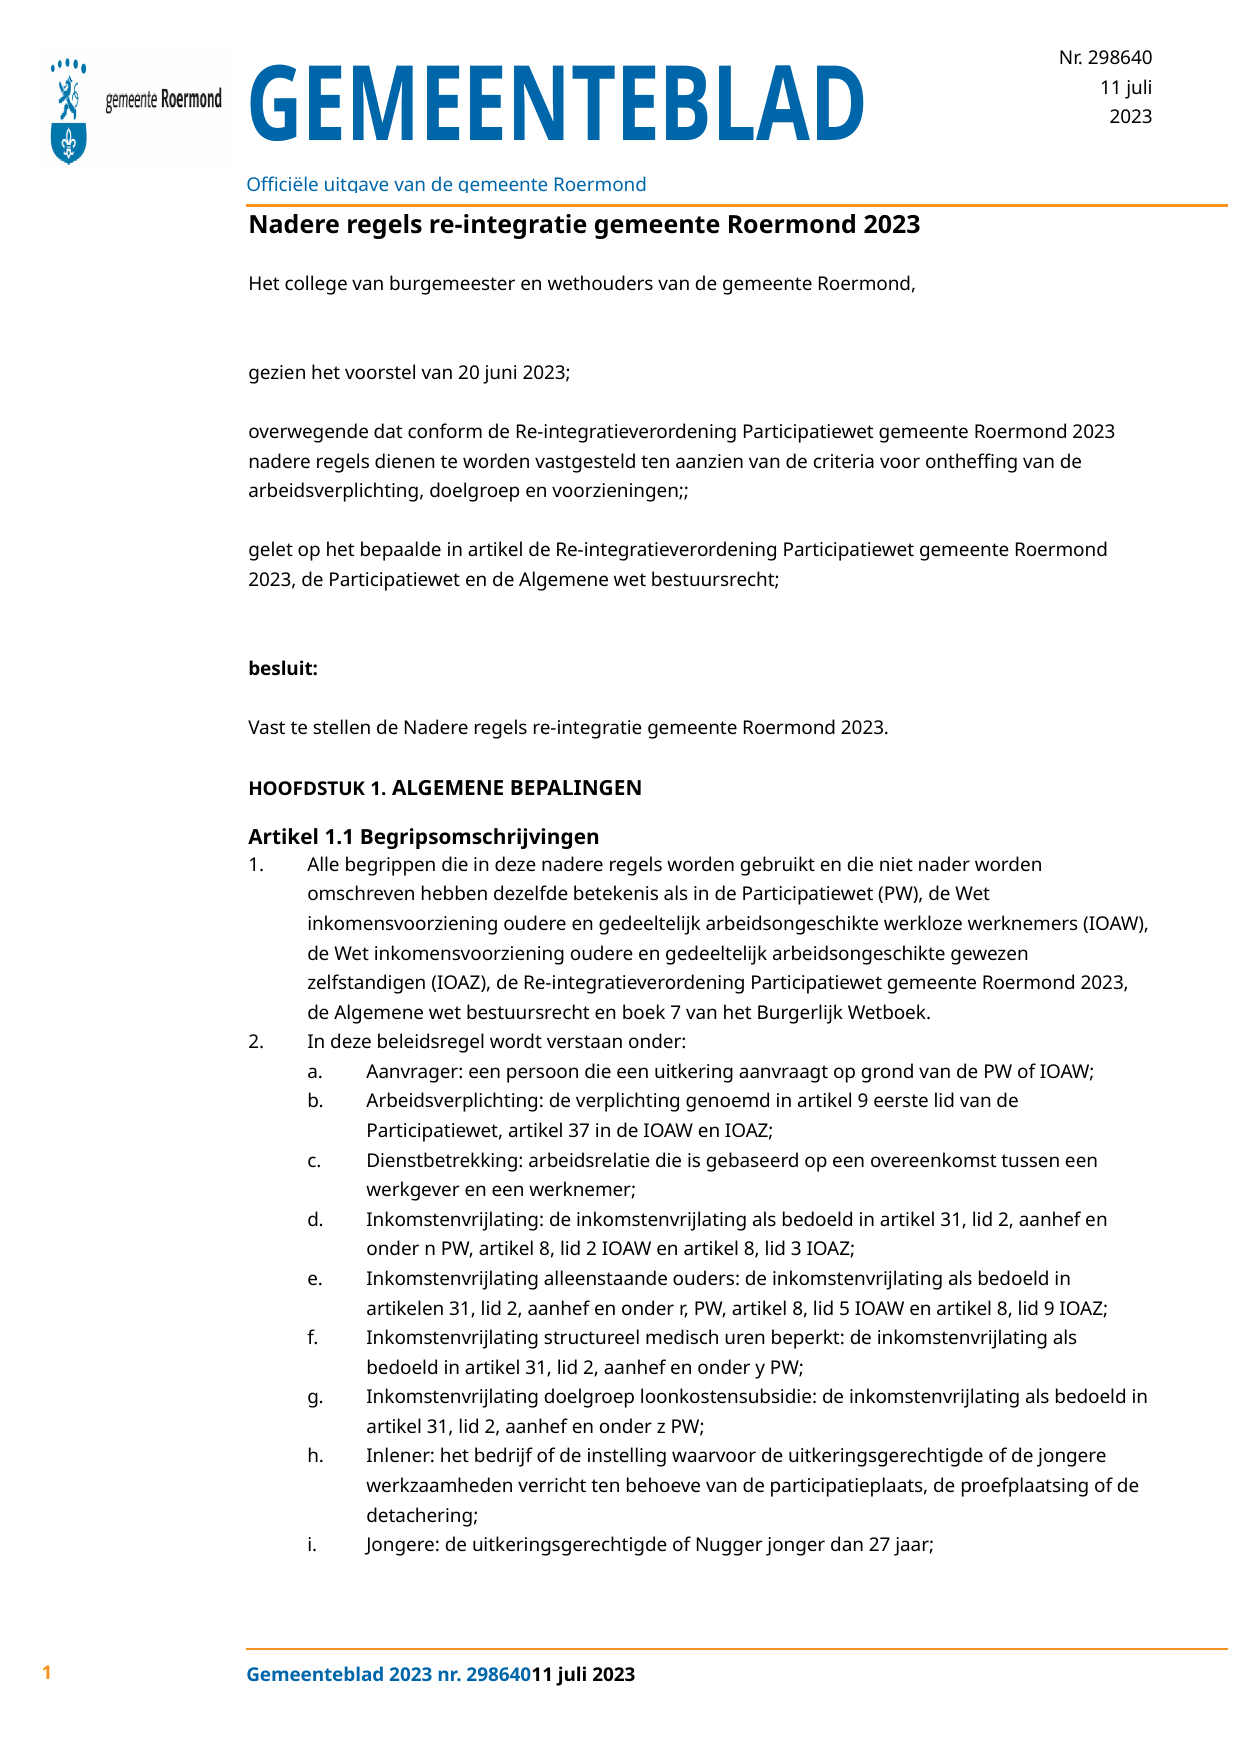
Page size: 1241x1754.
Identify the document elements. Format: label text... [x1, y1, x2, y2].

list Inkomstenvrijlating structureel medisch uren beperkt: de inkomstenvrijlating als bedoeld in artikel 31, lid 2, aanhef en onder y PW; [307, 1324, 1152, 1379]
picture [41, 47, 231, 172]
text overwegende dat conform de Re-integratieverordening Participatiewet gemeente Roermond 2023 nadere regels dienen te worden vastgesteld ten aanzien van de criteria voor ontheffing van de arbeidsverplichting, doelgroep en voorzieningen;; [248, 418, 1152, 503]
text Het college van burgemeester en wethouders van de gemeente Roermond, [248, 270, 1152, 296]
list Arbeidsverplichting: de verplichting genoemd in artikel 9 eerste lid van de Participatiewet, artikel 37 in de IOAW en IOAZ; [307, 1088, 1152, 1143]
list In deze beleidsregel wordt verstaan onder: [248, 1028, 1152, 1054]
text HOOFDSTUK 1. ALGEMENE BEPALINGEN [248, 773, 1152, 802]
text gelet op het bepaalde in artikel de Re-integratieverordening Participatiewet gemeente Roermond 2023, de Participatiewet en de Algemene wet bestuursrecht; [248, 537, 1152, 592]
list Inkomstenvrijlating alleenstaande ouders: de inkomstenvrijlating als bedoeld in artikelen 31, lid 2, aanhef en onder r, PW, artikel 8, lid 5 IOAW en artikel 8, lid 9 IOAZ; [307, 1265, 1152, 1320]
list Aanvrager: een persoon die een uitkering aanvraagt op grond van de PW of IOAW; [307, 1058, 1152, 1084]
text Vast te stellen de Nadere regels re-integratie gemeente Roermond 2023. [248, 714, 1152, 740]
list Inlener: het bedrijf of de instelling waarvoor de uitkeringsgerechtigde of de jongere werkzaamheden verricht ten behoeve van de participatieplaats, de proefplaatsing of de detachering; [307, 1443, 1152, 1527]
text Nadere regels re-integratie gemeente Roermond 2023 [248, 207, 1152, 241]
text besluit: [248, 655, 1152, 681]
list Inkomstenvrijlating: de inkomstenvrijlating als bedoeld in artikel 31, lid 2, aanhef en onder n PW, artikel 8, lid 2 IOAW en artikel 8, lid 3 IOAZ; [307, 1206, 1152, 1261]
list Jongere: de uitkeringsgerechtigde of Nugger jonger dan 27 jaar; [307, 1531, 1152, 1557]
text Artikel 1.1 Begripsomschrijvingen [248, 822, 1152, 851]
list Inkomstenvrijlating doelgroep loonkostensubsidie: de inkomstenvrijlating als bedoeld in artikel 31, lid 2, aanhef en onder z PW; [307, 1383, 1152, 1439]
list Dienstbetrekking: arbeidsrelatie die is gebaseerd op een overeenkomst tussen een werkgever en een werknemer; [307, 1147, 1152, 1202]
text gezien het voorstel van 20 juni 2023; [248, 359, 1152, 385]
list Alle begrippen die in deze nadere regels worden gebruikt en die niet nader worden omschreven hebben dezelfde betekenis als in de Participatiewet (PW), de Wet inkomensvoorziening oudere en gedeeltelijk arbeidsongeschikte werkloze werknemers (IOAW), de Wet inkomensvoorziening oudere en gedeeltelijk arbeidsongeschikte gewezen zelfstandigen (IOAZ), de Re-integratieverordening Participatiewet gemeente Roermond 2023, de Algemene wet bestuursrecht en boek 7 van het Burgerlijk Wetboek. [248, 851, 1152, 1024]
